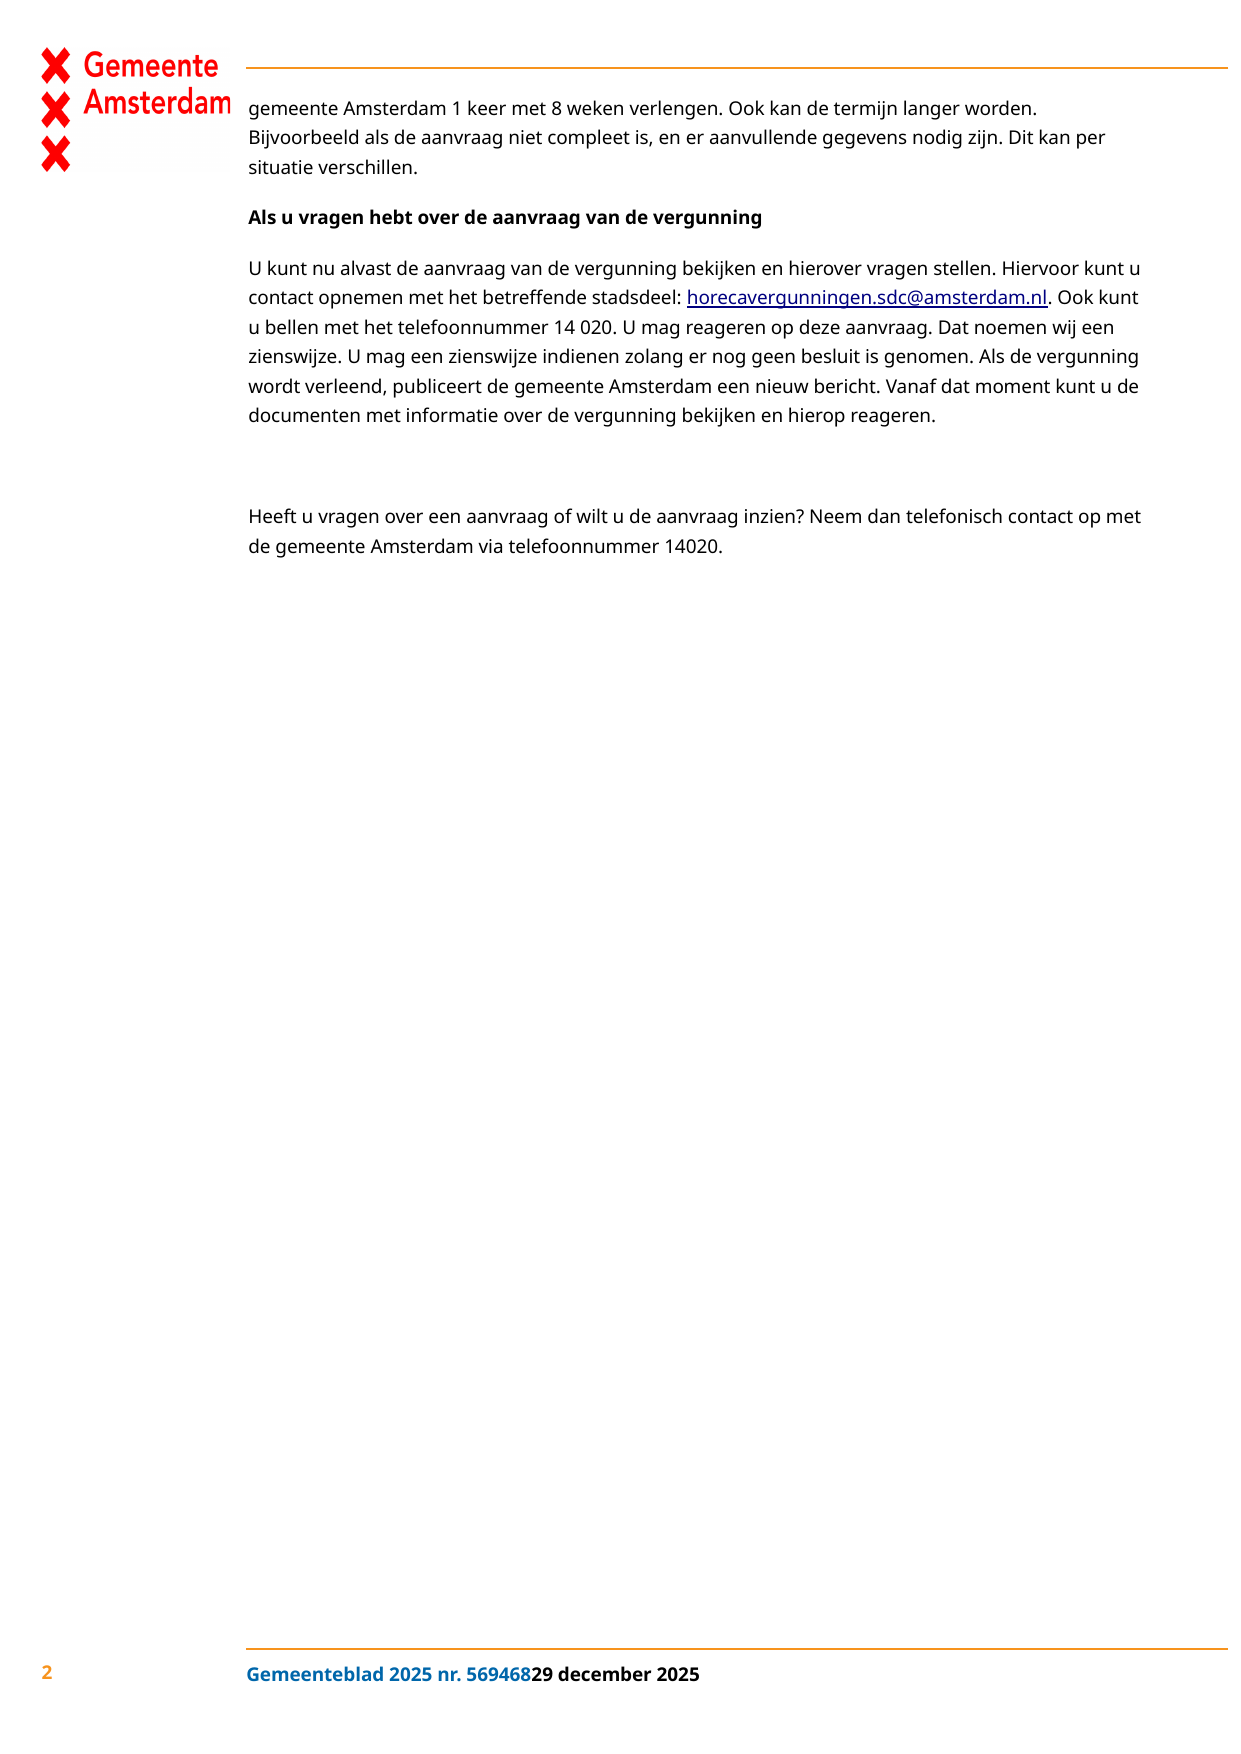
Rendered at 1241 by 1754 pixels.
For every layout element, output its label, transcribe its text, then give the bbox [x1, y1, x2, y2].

picture [41, 47, 231, 172]
text Heeft u vragen over een aanvraag of wilt u de aanvraag inzien? Neem dan telefonisch contact op met de gemeente Amsterdam via telefoonnummer 14020. [248, 503, 1152, 559]
text U kunt nu alvast de aanvraag van de vergunning bekijken en hierover vragen stellen. Hiervoor kunt u contact opnemen met het betreffende stadsdeel: horecavergunningen.sdc@amsterdam.nl. Ook kunt u bellen met het telefoonnummer 14 020. U mag reageren op deze aanvraag. Dat noemen wij een zienswijze. U mag een zienswijze indienen zolang er nog geen besluit is genomen. Als de vergunning wordt verleend, publiceert de gemeente Amsterdam een nieuw bericht. Vanaf dat moment kunt u de documenten met informatie over de vergunning bekijken en hierop reageren. [248, 255, 1152, 428]
text gemeente Amsterdam 1 keer met 8 weken verlengen. Ook kan de termijn langer worden. Bijvoorbeeld als de aanvraag niet compleet is, en er aanvullende gegevens nodig zijn. Dit kan per situatie verschillen. [248, 95, 1152, 180]
text Als u vragen hebt over de aanvraag van de vergunning [248, 204, 1152, 230]
